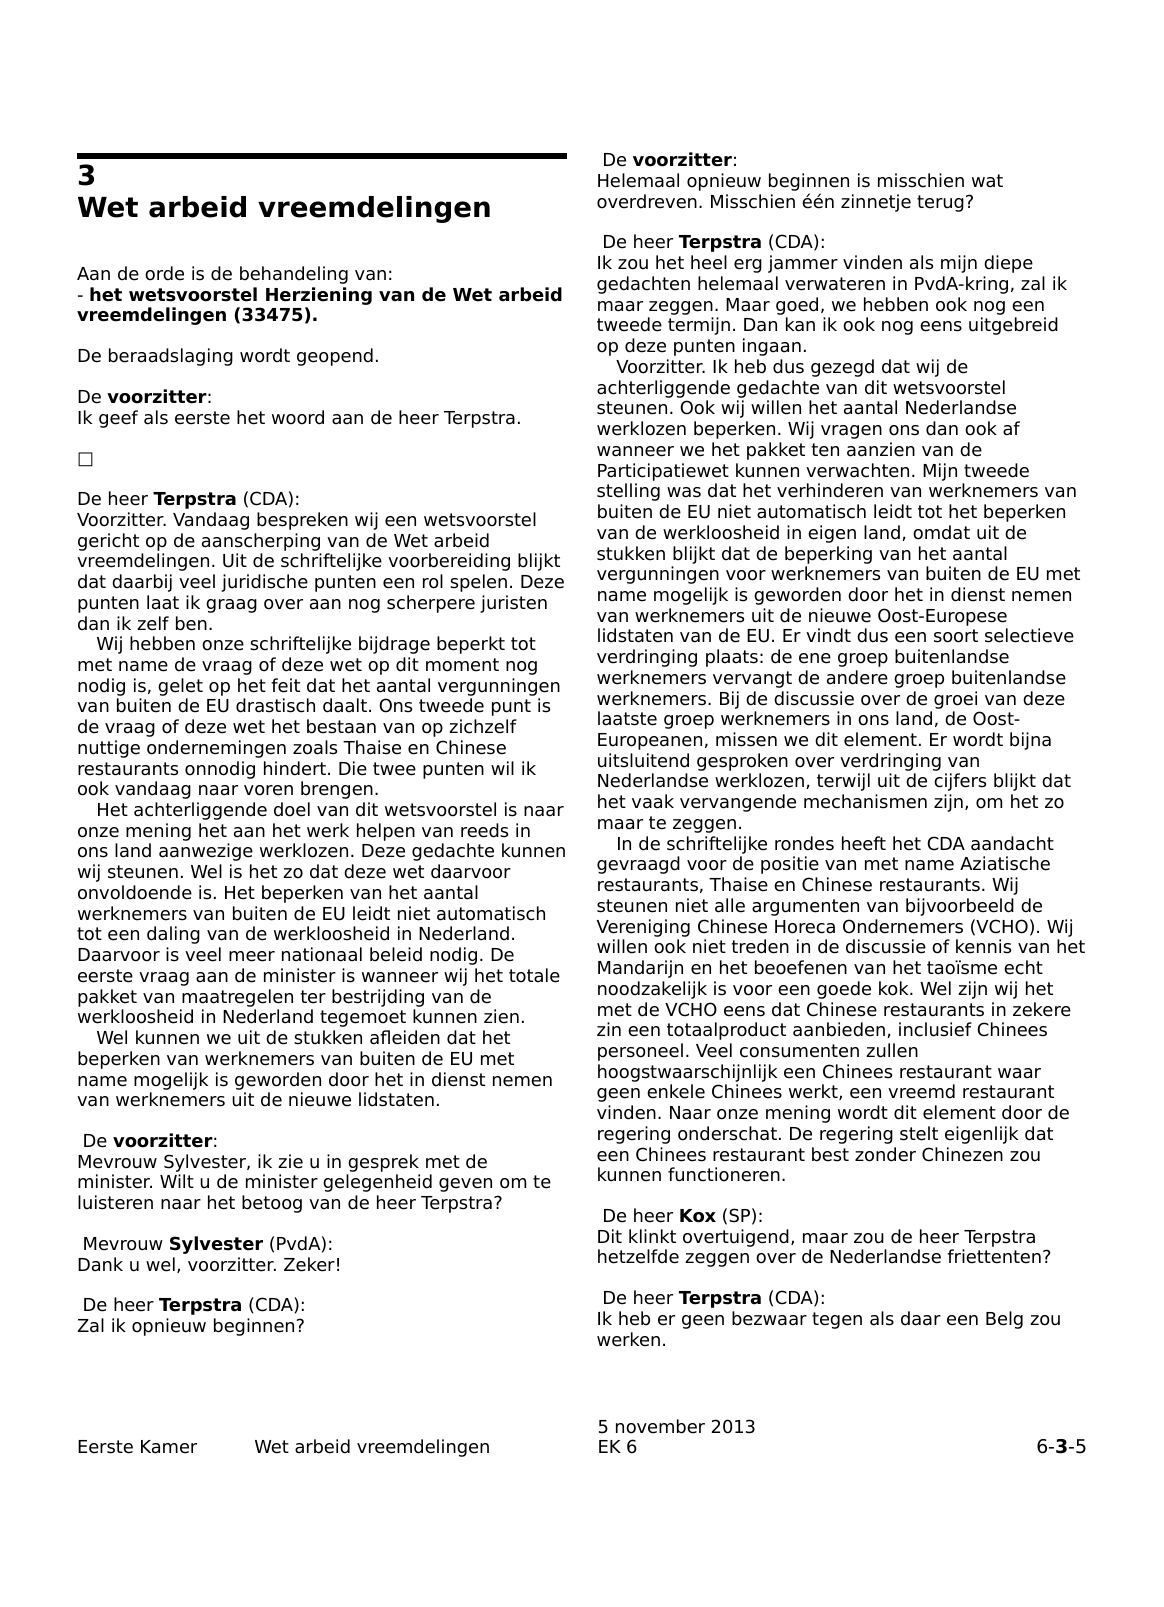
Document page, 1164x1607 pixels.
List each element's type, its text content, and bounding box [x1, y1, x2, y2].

text Mevrouw Sylvester, ik zie u in gesprek met de minister. Wilt u de minister gelegenheid geven om te luisteren naar het betoog van de heer Terpstra? [77, 1152, 567, 1214]
text - het wetsvoorstel Herziening van de Wet arbeid vreemdelingen (33475). [77, 284, 567, 326]
text Zal ik opnieuw beginnen? [77, 1316, 567, 1337]
text De heer Terpstra (CDA): [77, 489, 567, 510]
text De voorzitter: [596, 150, 1087, 171]
text Dit klinkt overtuigend, maar zou de heer Terpstra hetzelfde zeggen over de Nederlandse friettenten? [596, 1227, 1087, 1268]
text Wij hebben onze schriftelijke bijdrage beperkt tot met name de vraag of deze wet op dit moment nog nodig is, gelet op het feit dat het aantal vergunningen van buiten de EU drastisch daalt. Ons tweede punt is de vraag of deze wet het bestaan van op zichzelf nuttige ondernemingen zoals Thaise en Chinese restaurants onnodig hindert. Die twee punten wil ik ook vandaag naar voren brengen. [77, 634, 567, 800]
text Ik geef als eerste het woord aan de heer Terpstra. [77, 407, 567, 428]
text Helemaal opnieuw beginnen is misschien wat overdreven. Misschien één zinnetje terug? [596, 171, 1087, 212]
title 3 Wet arbeid vreemdelingen [77, 159, 567, 224]
text Ik zou het heel erg jammer vinden als mijn diepe gedachten helemaal verwateren in PvdA-kring, zal ik maar zeggen. Maar goed, we hebben ook nog een tweede termijn. Dan kan ik ook nog eens uitgebreid op deze punten ingaan. [596, 253, 1087, 357]
text Dank u wel, voorzitter. Zeker! [77, 1254, 567, 1275]
text Aan de orde is de behandeling van: [77, 264, 567, 284]
text Het achterliggende doel van dit wetsvoorstel is naar onze mening het aan het werk helpen van reeds in ons land aanwezige werklozen. Deze gedachte kunnen wij steunen. Wel is het zo dat deze wet daarvoor onvoldoende is. Het beperken van het aantal werknemers van buiten de EU leidt niet automatisch tot een daling van de werkloosheid in Nederland. Daarvoor is veel meer nationaal beleid nodig. De eerste vraag aan de minister is wanneer wij het totale pakket van maatregelen ter bestrijding van de werkloosheid in Nederland tegemoet kunnen zien. [77, 800, 567, 1028]
text Ik heb er geen bezwaar tegen als daar een Belg zou werken. [596, 1309, 1087, 1350]
text De heer Terpstra (CDA): [596, 232, 1087, 253]
text De voorzitter: [77, 387, 567, 407]
text Voorzitter. Ik heb dus gezegd dat wij de achterliggende gedachte van dit wetsvoorstel steunen. Ook wij willen het aantal Nederlandse werklozen beperken. Wij vragen ons dan ook af wanneer we het pakket ten aanzien van de Participatiewet kunnen verwachten. Mijn tweede stelling was dat het verhinderen van werknemers van buiten de EU niet automatisch leidt tot het beperken van de werkloosheid in eigen land, omdat uit de stukken blijkt dat de beperking van het aantal vergunningen voor werknemers van buiten de EU met name mogelijk is geworden door het in dienst nemen van werknemers uit de nieuwe Oost-Europese lidstaten van de EU. Er vindt dus een soort selectieve verdringing plaats: de ene groep buitenlandse werknemers vervangt de andere groep buitenlandse werknemers. Bij de discussie over de groei van deze laatste groep werknemers in ons land, de Oost-Europeanen, missen we dit element. Er wordt bijna uitsluitend gesproken over verdringing van Nederlandse werklozen, terwijl uit de cijfers blijkt dat het vaak vervangende mechanismen zijn, om het zo maar te zeggen. [596, 357, 1087, 833]
text De heer Terpstra (CDA): [77, 1295, 567, 1316]
text □ [77, 448, 567, 469]
text De heer Terpstra (CDA): [596, 1288, 1087, 1309]
text Wel kunnen we uit de stukken afleiden dat het beperken van werknemers van buiten de EU met name mogelijk is geworden door het in dienst nemen van werknemers uit de nieuwe lidstaten. [77, 1028, 567, 1111]
text Mevrouw Sylvester (PvdA): [77, 1234, 567, 1254]
text Voorzitter. Vandaag bespreken wij een wetsvoorstel gericht op de aanscherping van de Wet arbeid vreemdelingen. Uit de schriftelijke voorbereiding blijkt dat daarbij veel juridische punten een rol spelen. Deze punten laat ik graag over aan nog scherpere juristen dan ik zelf ben. [77, 510, 567, 634]
text In de schriftelijke rondes heeft het CDA aandacht gevraagd voor de positie van met name Aziatische restaurants, Thaise en Chinese restaurants. Wij steunen niet alle argumenten van bijvoorbeeld de Vereniging Chinese Horeca Ondernemers (VCHO). Wij willen ook niet treden in de discussie of kennis van het Mandarijn en het beoefenen van het taoïsme echt noodzakelijk is voor een goede kok. Wel zijn wij het met de VCHO eens dat Chinese restaurants in zekere zin een totaalproduct aanbieden, inclusief Chinees personeel. Veel consumenten zullen hoogstwaarschijnlijk een Chinees restaurant waar geen enkele Chinees werkt, een vreemd restaurant vinden. Naar onze mening wordt dit element door de regering onderschat. De regering stelt eigenlijk dat een Chinees restaurant best zonder Chinezen zou kunnen functioneren. [596, 833, 1087, 1186]
text De voorzitter: [77, 1131, 567, 1152]
text De heer Kox (SP): [596, 1206, 1087, 1227]
text De beraadslaging wordt geopend. [77, 346, 567, 367]
